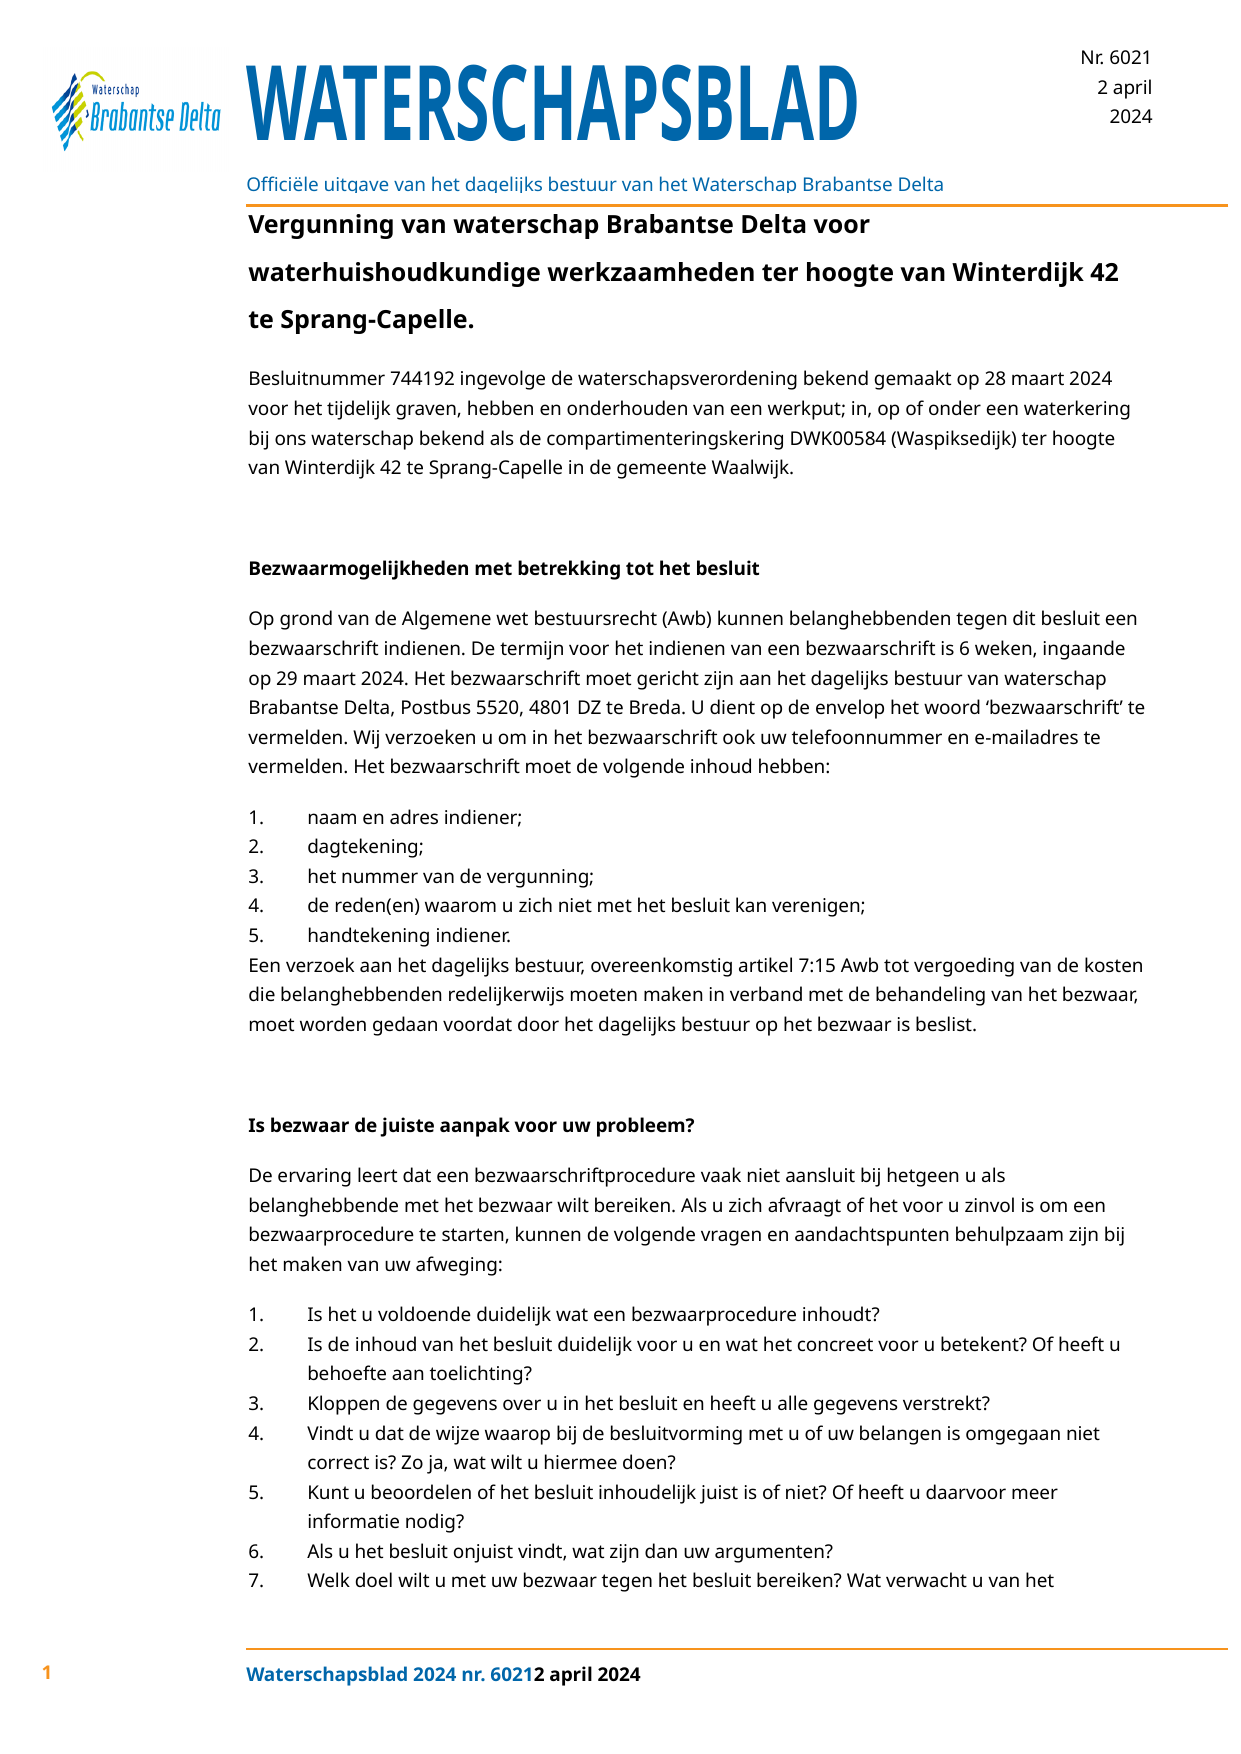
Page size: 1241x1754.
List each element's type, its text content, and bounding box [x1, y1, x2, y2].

text Vergunning van waterschap Brabantse Delta voor waterhuishoudkundige werkzaamheden ter hoogte van Winterdijk 42 te Sprang-Capelle. [248, 207, 1152, 336]
list Kunt u beoordelen of het besluit inhoudelijk juist is of niet? Of heeft u daarvoor meer informatie nodig? [248, 1479, 1152, 1534]
list Kloppen de gegevens over u in het besluit en heeft u alle gegevens verstrekt? [248, 1390, 1152, 1416]
list Welk doel wilt u met uw bezwaar tegen het besluit bereiken? Wat verwacht u van het [248, 1568, 1152, 1593]
list Is de inhoud van het besluit duidelijk voor u en wat het concreet voor u betekent? Of heeft u behoefte aan toelichting? [248, 1331, 1152, 1386]
text Op grond van de Algemene wet bestuursrecht (Awb) kunnen belanghebbenden tegen dit besluit een bezwaarschrift indienen. De termijn voor het indienen van een bezwaarschrift is 6 weken, ingaande op 29 maart 2024. Het bezwaarschrift moet gericht zijn aan het dagelijks bestuur van waterschap Brabantse Delta, Postbus 5520, 4801 DZ te Breda. U dient op de envelop het woord ‘bezwaarschrift’ te vermelden. Wij verzoeken u om in het bezwaarschrift ook uw telefoonnummer en e‑mailadres te vermelden. Het bezwaarschrift moet de volgende inhoud hebben: [248, 606, 1152, 779]
picture [41, 47, 231, 172]
text Een verzoek aan het dagelijks bestuur, overeenkomstig artikel 7:15 Awb tot vergoeding van de kosten die belanghebbenden redelijkerwijs moeten maken in verband met de behandeling van het bezwaar, moet worden gedaan voordat door het dagelijks bestuur op het bezwaar is beslist. [248, 952, 1152, 1037]
text Is bezwaar de juiste aanpak voor uw probleem? [248, 1112, 1152, 1137]
text Besluitnummer 744192 ingevolge de waterschapsverordening bekend gemaakt op 28 maart 2024 voor het tijdelijk graven, hebben en onderhouden van een werkput; in, op of onder een waterkering bij ons waterschap bekend als de compartimenteringskering DWK00584 (Waspiksedijk) ter hoogte van Winterdijk 42 te Sprang-Capelle in de gemeente Waalwijk. [248, 366, 1152, 480]
list handtekening indiener. [248, 922, 1152, 948]
list naam en adres indiener; [248, 804, 1152, 829]
list Is het u voldoende duidelijk wat een bezwaarprocedure inhoudt? [248, 1301, 1152, 1327]
list Als u het besluit onjuist vindt, wat zijn dan uw argumenten? [248, 1538, 1152, 1564]
list de reden(en) waarom u zich niet met het besluit kan verenigen; [248, 893, 1152, 918]
text De ervaring leert dat een bezwaarschriftprocedure vaak niet aansluit bij hetgeen u als belanghebbende met het bezwaar wilt bereiken. Als u zich afvraagt of het voor u zinvol is om een bezwaarprocedure te starten, kunnen de volgende vragen en aandachtspunten behulpzaam zijn bij het maken van uw afweging: [248, 1162, 1152, 1277]
text Bezwaarmogelijkheden met betrekking tot het besluit [248, 555, 1152, 581]
list dagtekening; [248, 833, 1152, 859]
list het nummer van de vergunning; [248, 863, 1152, 889]
list Vindt u dat de wijze waarop bij de besluitvorming met u of uw belangen is omgegaan niet correct is? Zo ja, wat wilt u hiermee doen? [248, 1420, 1152, 1475]
